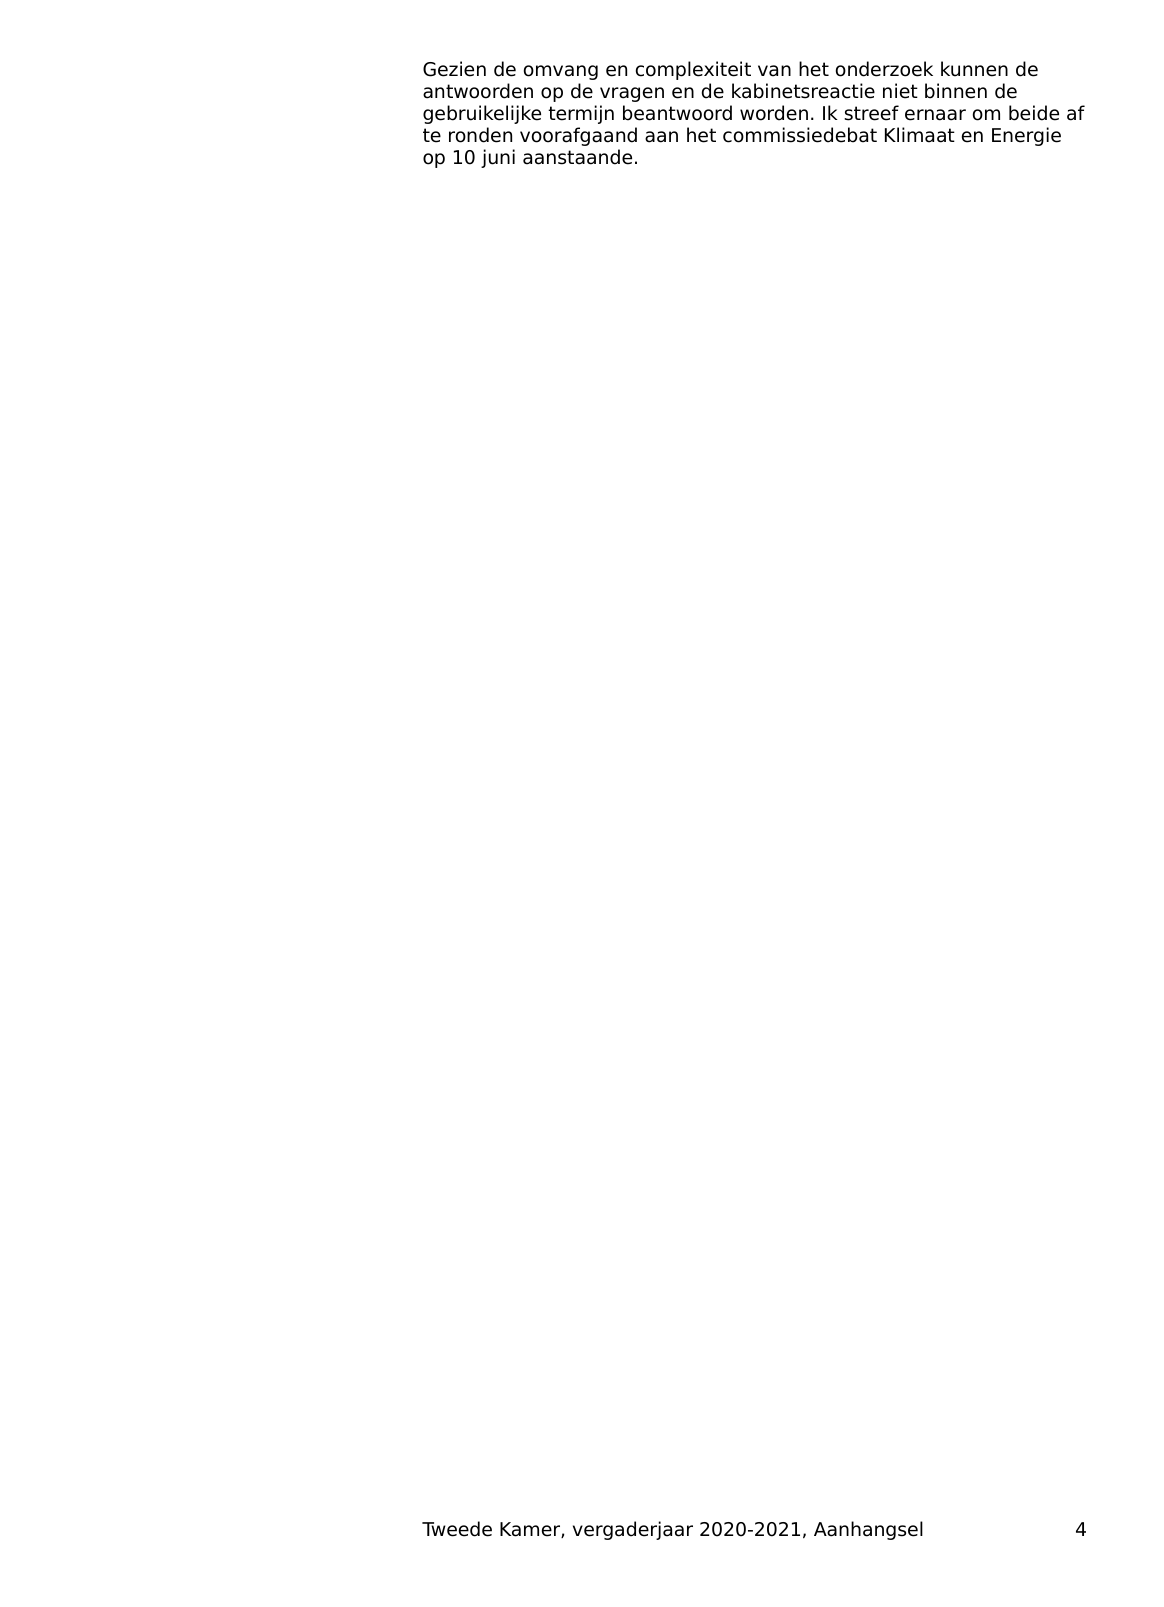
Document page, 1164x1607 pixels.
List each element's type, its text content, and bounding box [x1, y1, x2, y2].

text Gezien de omvang en complexiteit van het onderzoek kunnen de antwoorden op de vragen en de kabinetsreactie niet binnen de gebruikelijke termijn beantwoord worden. Ik streef ernaar om beide af te ronden voorafgaand aan het commissiedebat Klimaat en Energie op 10 juni aanstaande. [422, 59, 1087, 169]
